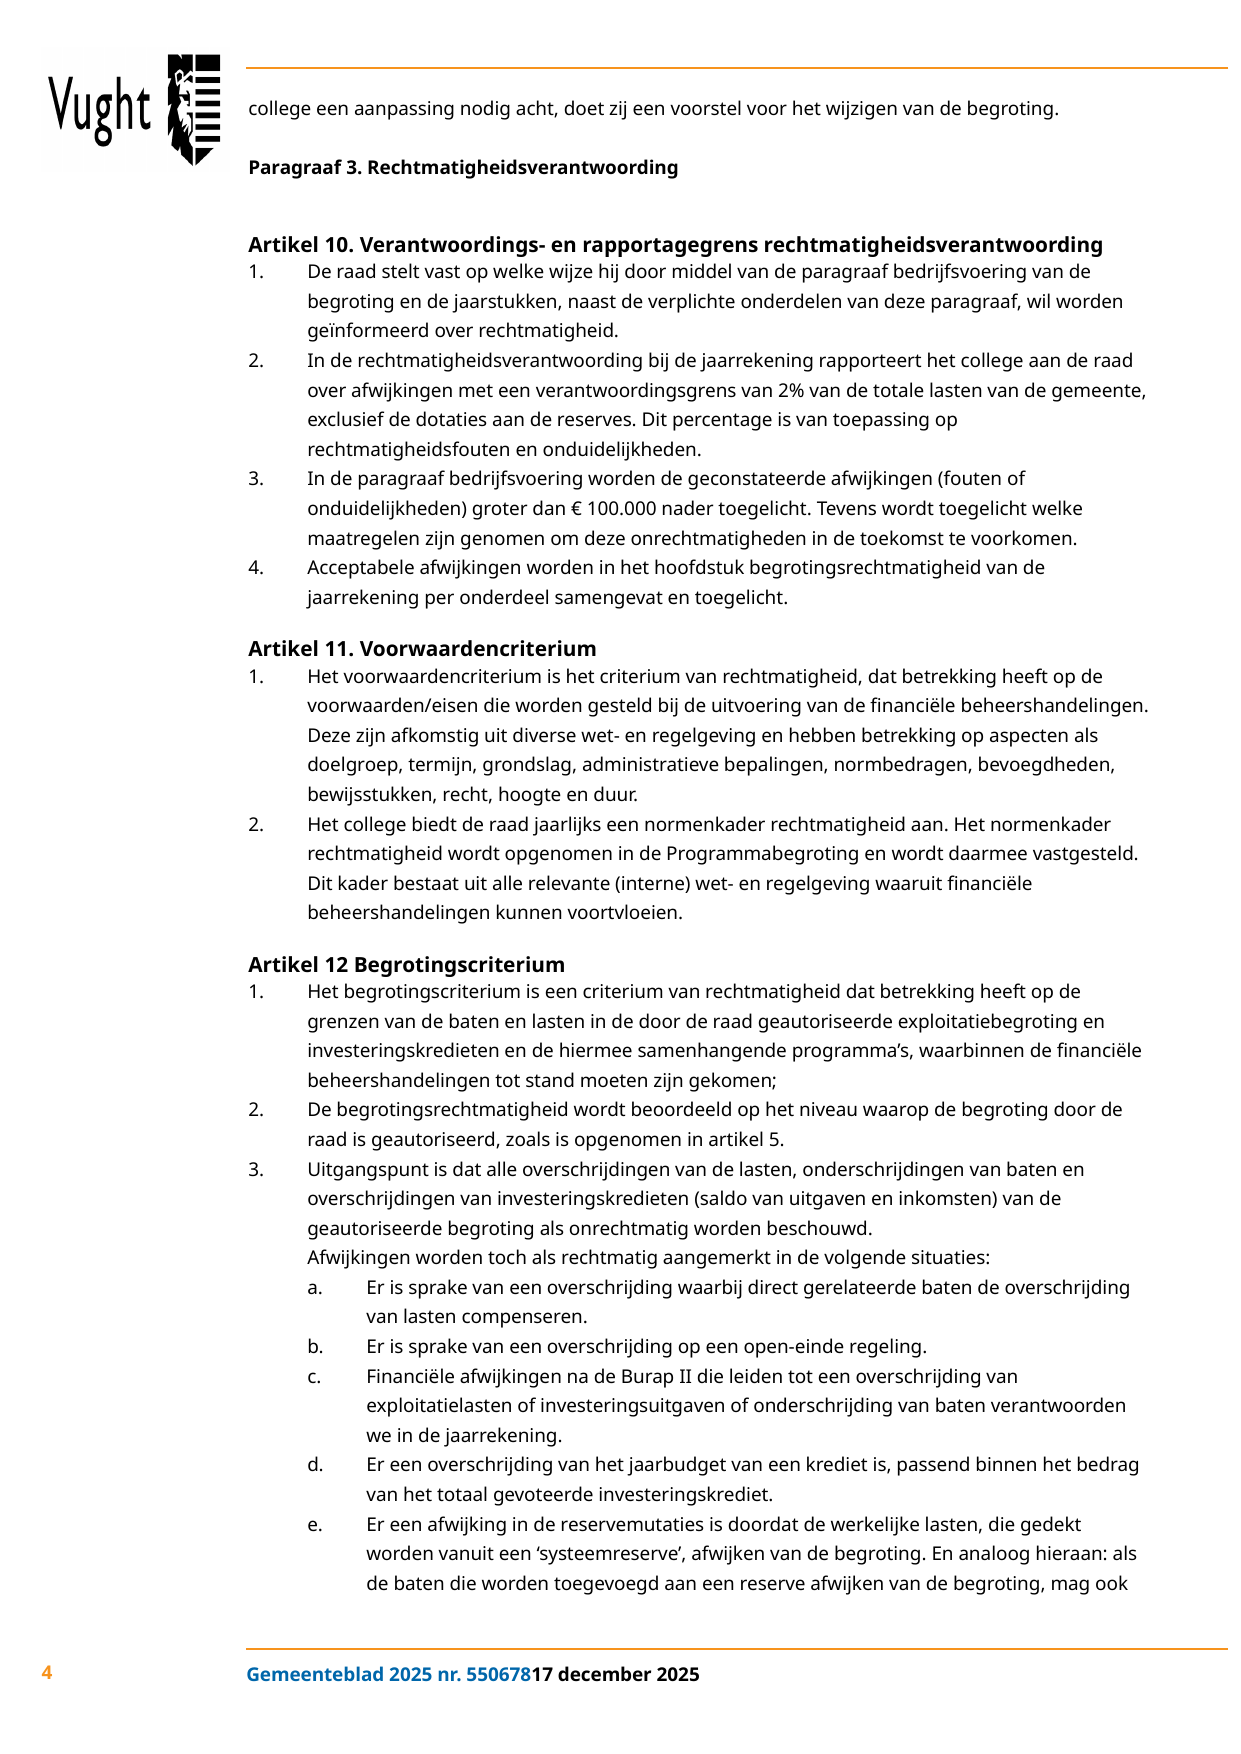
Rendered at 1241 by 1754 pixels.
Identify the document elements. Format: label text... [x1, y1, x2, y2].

text Artikel 10. Verantwoordings- en rapportagegrens rechtmatigheidsverantwoording [248, 230, 1152, 258]
list Acceptabele afwijkingen worden in het hoofdstuk begrotingsrechtmatigheid van de jaarrekening per onderdeel samengevat en toegelicht. [248, 554, 1152, 610]
list De begrotingsrechtmatigheid wordt beoordeeld op het niveau waarop de begroting door de raad is geautoriseerd, zoals is opgenomen in artikel 5. [248, 1097, 1152, 1152]
list Het voorwaardencriterium is het criterium van rechtmatigheid, dat betrekking heeft op de voorwaarden/eisen die worden gesteld bij de uitvoering van de financiële beheershandelingen. Deze zijn afkomstig uit diverse wet- en regelgeving en hebben betrekking op aspecten als doelgroep, termijn, grondslag, administratieve bepalingen, normbedragen, bevoegdheden, bewijsstukken, recht, hoogte en duur. [248, 663, 1152, 807]
text Artikel 11. Voorwaardencriterium [248, 634, 1152, 663]
picture [41, 47, 231, 172]
list Er een afwijking in de reservemutaties is doordat de werkelijke lasten, die gedekt worden vanuit een ‘systeemreserve’, afwijken van de begroting. En analoog hieraan: als de baten die worden toegevoegd aan een reserve afwijken van de begroting, mag ook [307, 1511, 1152, 1596]
text Paragraaf 3. Rechtmatigheidsverantwoording [248, 154, 1152, 180]
list De raad stelt vast op welke wijze hij door middel van de paragraaf bedrijfsvoering van de begroting en de jaarstukken, naast de verplichte onderdelen van deze paragraaf, wil worden geïnformeerd over rechtmatigheid. [248, 258, 1152, 343]
list Afwijkingen worden toch als rechtmatig aangemerkt in de volgende situaties: [248, 1244, 1152, 1270]
text college een aanpassing nodig acht, doet zij een voorstel voor het wijzigen van de begroting. [248, 95, 1152, 121]
list Er is sprake van een overschrijding op een open-einde regeling. [307, 1333, 1152, 1359]
list Het begrotingscriterium is een criterium van rechtmatigheid dat betrekking heeft op de grenzen van de baten en lasten in de door de raad geautoriseerde exploitatiebegroting en investeringskredieten en de hiermee samenhangende programma’s, waarbinnen de financiële beheershandelingen tot stand moeten zijn gekomen; [248, 978, 1152, 1093]
list Het college biedt de raad jaarlijks een normenkader rechtmatigheid aan. Het normenkader rechtmatigheid wordt opgenomen in de Programmabegroting en wordt daarmee vastgesteld. Dit kader bestaat uit alle relevante (interne) wet- en regelgeving waaruit financiële beheershandelingen kunnen voortvloeien. [248, 811, 1152, 925]
list In de paragraaf bedrijfsvoering worden de geconstateerde afwijkingen (fouten of onduidelijkheden) groter dan € 100.000 nader toegelicht. Tevens wordt toegelicht welke maatregelen zijn genomen om deze onrechtmatigheden in de toekomst te voorkomen. [248, 466, 1152, 551]
list Financiële afwijkingen na de Burap II die leiden tot een overschrijding van exploitatielasten of investeringsuitgaven of onderschrijding van baten verantwoorden we in de jaarrekening. [307, 1363, 1152, 1448]
list Er een overschrijding van het jaarbudget van een krediet is, passend binnen het bedrag van het totaal gevoteerde investeringskrediet. [307, 1452, 1152, 1507]
text Artikel 12 Begrotingscriterium [248, 950, 1152, 978]
list In de rechtmatigheidsverantwoording bij de jaarrekening rapporteert het college aan de raad over afwijkingen met een verantwoordingsgrens van 2% van de totale lasten van de gemeente, exclusief de dotaties aan de reserves. Dit percentage is van toepassing op rechtmatigheidsfouten en onduidelijkheden. [248, 347, 1152, 462]
list Uitgangspunt is dat alle overschrijdingen van de lasten, onderschrijdingen van baten en overschrijdingen van investeringskredieten (saldo van uitgaven en inkomsten) van de geautoriseerde begroting als onrechtmatig worden beschouwd. [248, 1156, 1152, 1241]
list Er is sprake van een overschrijding waarbij direct gerelateerde baten de overschrijding van lasten compenseren. [307, 1274, 1152, 1329]
